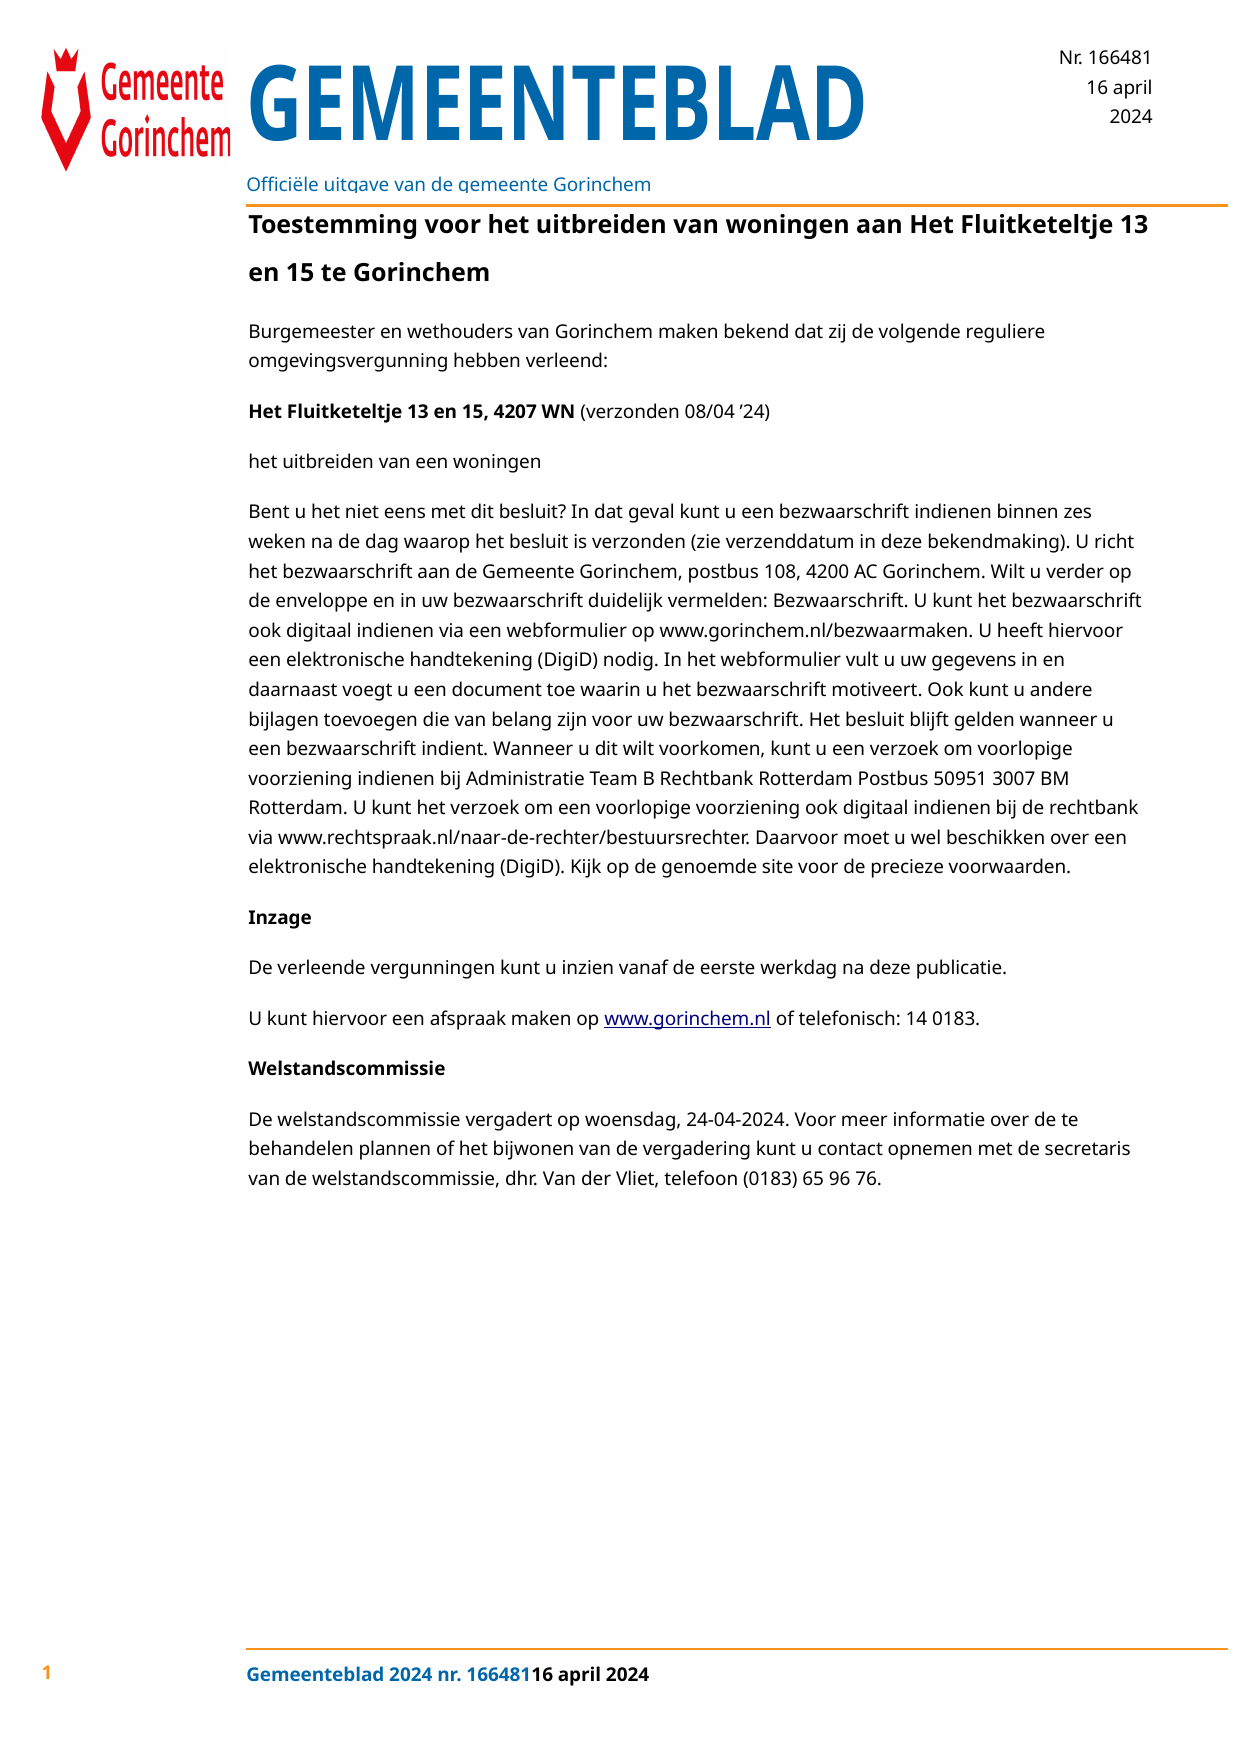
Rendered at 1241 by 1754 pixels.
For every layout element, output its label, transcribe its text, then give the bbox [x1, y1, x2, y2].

text De welstandscommissie vergadert op woensdag, 24-04-2024. Voor meer informatie over de te behandelen plannen of het bijwonen van de vergadering kunt u contact opnemen met de secretaris van de welstandscommissie, dhr. Van der Vliet, telefoon (0183) 65 96 76. [248, 1106, 1152, 1191]
text het uitbreiden van een woningen [248, 448, 1152, 474]
text Bent u het niet eens met dit besluit? In dat geval kunt u een bezwaarschrift indienen binnen zes weken na de dag waarop het besluit is verzonden (zie verzenddatum in deze bekendmaking). U richt het bezwaarschrift aan de Gemeente Gorinchem, postbus 108, 4200 AC Gorinchem. Wilt u verder op de enveloppe en in uw bezwaarschrift duidelijk vermelden: Bezwaarschrift. U kunt het bezwaarschrift ook digitaal indienen via een webformulier op www.gorinchem.nl/bezwaarmaken. U heeft hiervoor een elektronische handtekening (DigiD) nodig. In het webformulier vult u uw gegevens in en daarnaast voegt u een document toe waarin u het bezwaarschrift motiveert. Ook kunt u andere bijlagen toevoegen die van belang zijn voor uw bezwaarschrift. Het besluit blijft gelden wanneer u een bezwaarschrift indient. Wanneer u dit wilt voorkomen, kunt u een verzoek om voorlopige voorziening indienen bij Administratie Team B Rechtbank Rotterdam Postbus 50951 3007 BM Rotterdam. U kunt het verzoek om een voorlopige voorziening ook digitaal indienen bij de rechtbank via www.rechtspraak.nl/naar-de-rechter/bestuursrechter. Daarvoor moet u wel beschikken over een elektronische handtekening (DigiD). Kijk op de genoemde site voor de precieze voorwaarden. [248, 499, 1152, 879]
text Toestemming voor het uitbreiden van woningen aan Het Fluitketeltje 13 en 15 te Gorinchem [248, 207, 1152, 288]
text De verleende vergunningen kunt u inzien vanaf de eerste werkdag na deze publicatie. [248, 954, 1152, 980]
text Inzage [248, 904, 1152, 930]
text U kunt hiervoor een afspraak maken op www.gorinchem.nl of telefonisch: 14 0183. [248, 1005, 1152, 1031]
text Het Fluitketeltje 13 en 15, 4207 WN (verzonden 08/04 ’24) [248, 398, 1152, 424]
picture [41, 47, 231, 172]
text Welstandscommissie [248, 1055, 1152, 1081]
text Burgemeester en wethouders van Gorinchem maken bekend dat zij de volgende reguliere omgevingsvergunning hebben verleend: [248, 318, 1152, 373]
